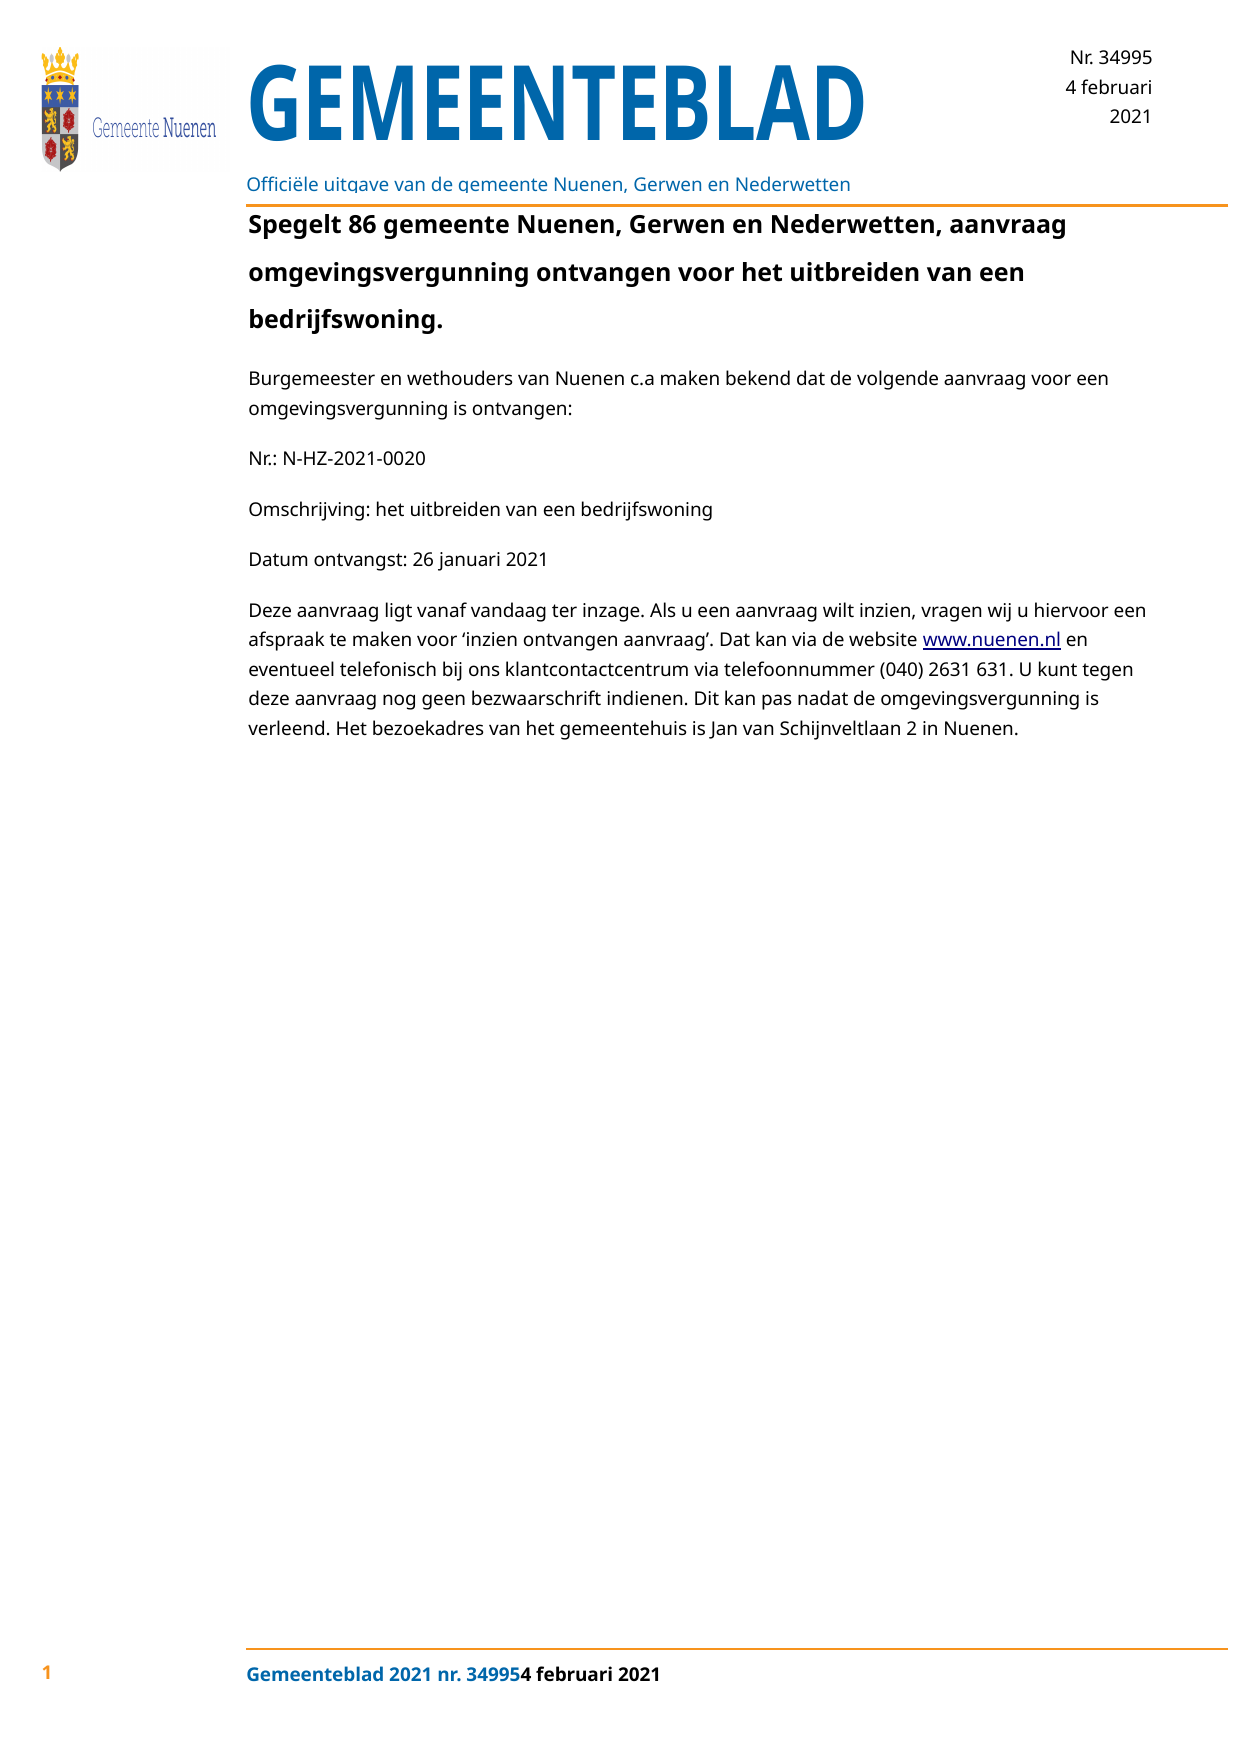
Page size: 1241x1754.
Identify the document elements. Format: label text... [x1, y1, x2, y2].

text Datum ontvangst: 26 januari 2021 [248, 546, 1152, 572]
picture [41, 47, 231, 172]
text Burgemeester en wethouders van Nuenen c.a maken bekend dat de volgende aanvraag voor een omgevingsvergunning is ontvangen: [248, 366, 1152, 421]
text Spegelt 86 gemeente Nuenen, Gerwen en Nederwetten, aanvraag omgevingsvergunning ontvangen voor het uitbreiden van een bedrijfswoning. [248, 207, 1152, 336]
text Omschrijving: het uitbreiden van een bedrijfswoning [248, 496, 1152, 522]
text Nr.: N-HZ-2021-0020 [248, 446, 1152, 471]
text Deze aanvraag ligt vanaf vandaag ter inzage. Als u een aanvraag wilt inzien, vragen wij u hiervoor een afspraak te maken voor ‘inzien ontvangen aanvraag’. Dat kan via de website www.nuenen.nl en eventueel telefonisch bij ons klantcontactcentrum via telefoonnummer (040) 2631 631. U kunt tegen deze aanvraag nog geen bezwaarschrift indienen. Dit kan pas nadat de omgevingsvergunning is verleend. Het bezoekadres van het gemeentehuis is Jan van Schijnveltlaan 2 in Nuenen. [248, 597, 1152, 741]
